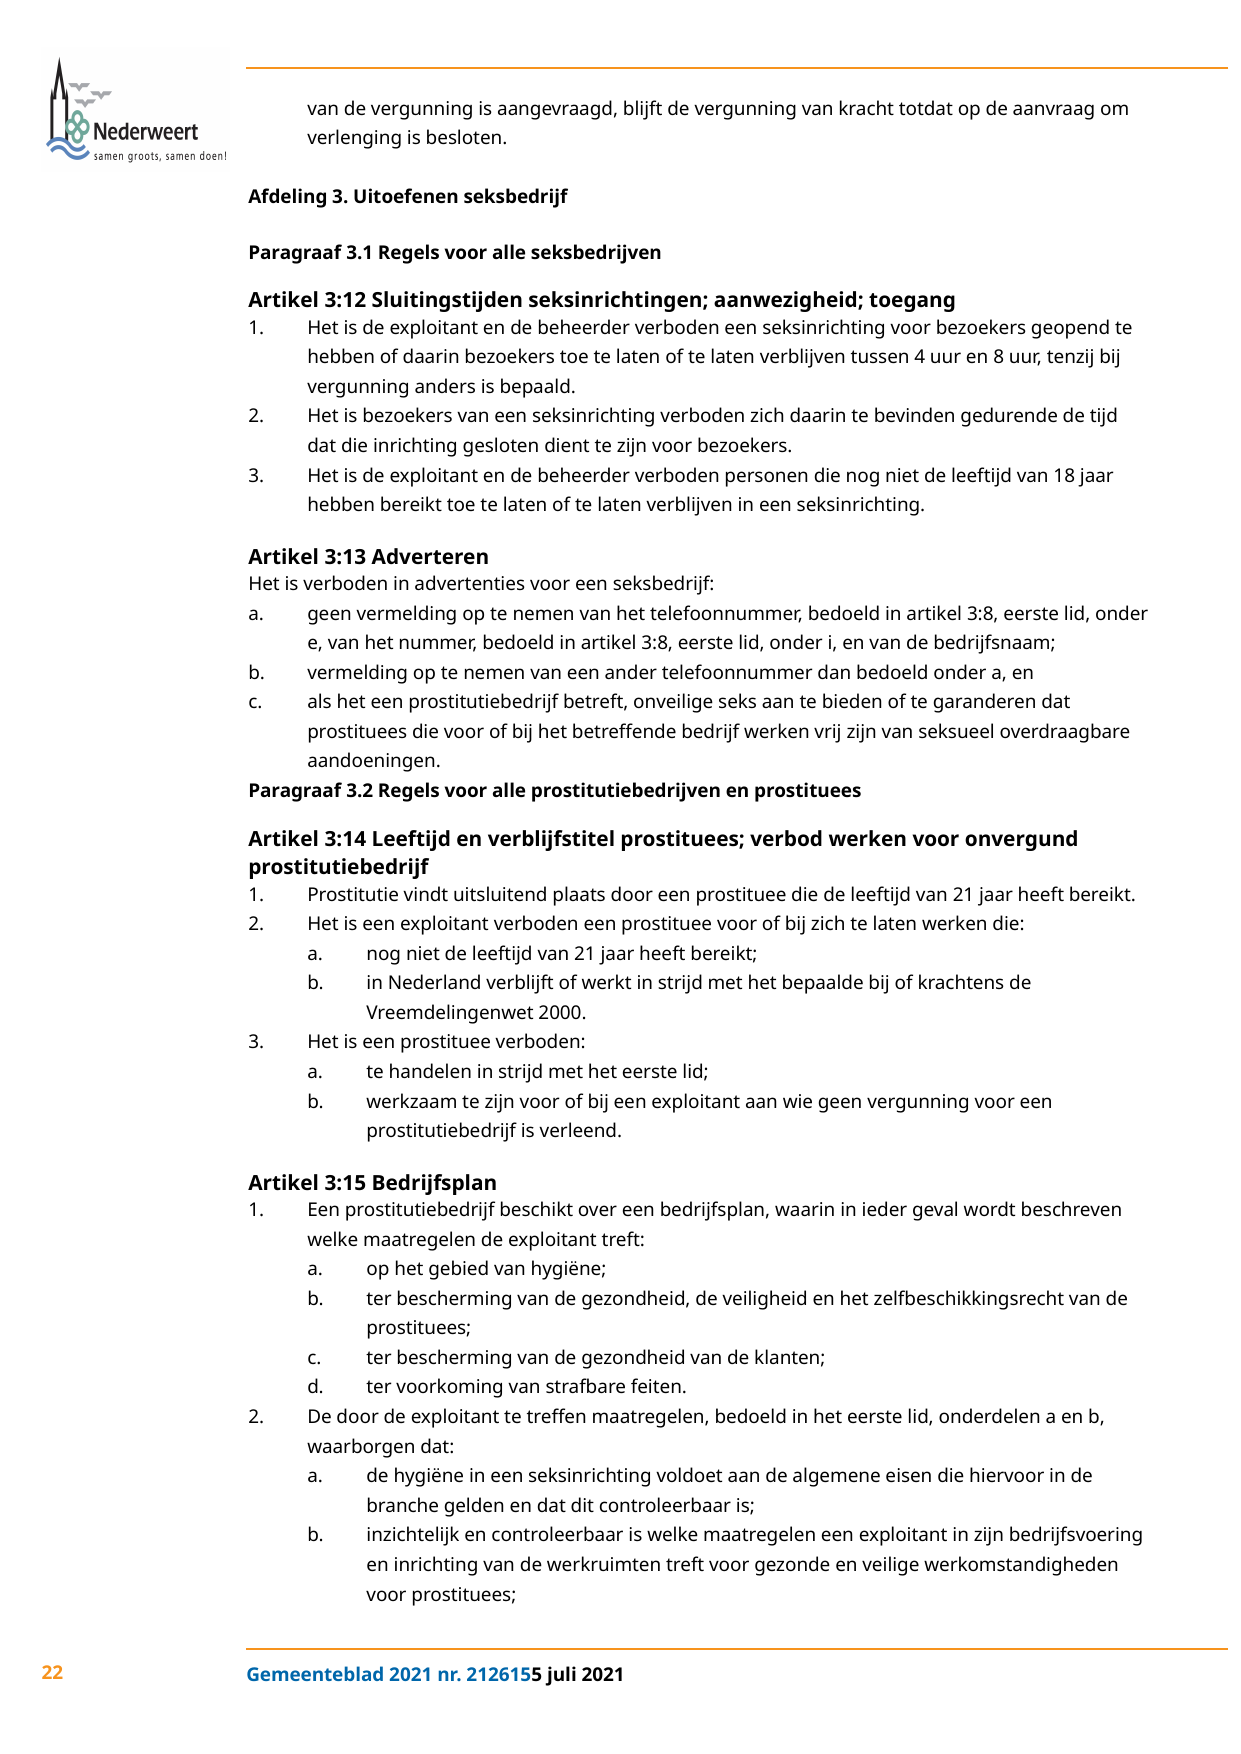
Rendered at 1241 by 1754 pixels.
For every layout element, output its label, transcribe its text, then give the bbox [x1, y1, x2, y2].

list Het is de exploitant en de beheerder verboden een seksinrichting voor bezoekers geopend te hebben of daarin bezoekers toe te laten of te laten verblijven tussen 4 uur en 8 uur, tenzij bij vergunning anders is bepaald. [248, 314, 1152, 399]
list als het een prostitutiebedrijf betreft, onveilige seks aan te bieden of te garanderen dat prostituees die voor of bij het betreffende bedrijf werken vrij zijn van seksueel overdraagbare aandoeningen. [248, 688, 1152, 773]
list van de vergunning is aangevraagd, blijft de vergunning van kracht totdat op de aanvraag om verlenging is besloten. [248, 95, 1152, 150]
picture [41, 47, 231, 172]
list te handelen in strijd met het eerste lid; [307, 1058, 1152, 1084]
text Paragraaf 3.2 Regels voor alle prostitutiebedrijven en prostituees [248, 777, 1152, 803]
text Afdeling 3. Uitoefenen seksbedrijf [248, 183, 1152, 209]
text Artikel 3:13 Adverteren [248, 542, 1152, 570]
list Een prostitutiebedrijf beschikt over een bedrijfsplan, waarin in ieder geval wordt beschreven welke maatregelen de exploitant treft: [248, 1196, 1152, 1252]
list werkzaam te zijn voor of bij een exploitant aan wie geen vergunning voor een prostitutiebedrijf is verleend. [307, 1088, 1152, 1143]
list Het is een prostituee verboden: [248, 1029, 1152, 1054]
list op het gebied van hygiëne; [307, 1255, 1152, 1281]
list Het is bezoekers van een seksinrichting verboden zich daarin te bevinden gedurende de tijd dat die inrichting gesloten dient te zijn voor bezoekers. [248, 403, 1152, 458]
text Artikel 3:15 Bedrijfsplan [248, 1168, 1152, 1196]
list ter voorkoming van strafbare feiten. [307, 1374, 1152, 1399]
list geen vermelding op te nemen van het telefoonnummer, bedoeld in artikel 3:8, eerste lid, onder e, van het nummer, bedoeld in artikel 3:8, eerste lid, onder i, en van de bedrijfsnaam; [248, 600, 1152, 655]
text Paragraaf 3.1 Regels voor alle seksbedrijven [248, 239, 1152, 264]
list de hygiëne in een seksinrichting voldoet aan de algemene eisen die hiervoor in de branche gelden en dat dit controleerbaar is; [307, 1462, 1152, 1518]
list Het is de exploitant en de beheerder verboden personen die nog niet de leeftijd van 18 jaar hebben bereikt toe te laten of te laten verblijven in een seksinrichting. [248, 462, 1152, 517]
list Het is een exploitant verboden een prostituee voor of bij zich te laten werken die: [248, 910, 1152, 936]
text Artikel 3:14 Leeftijd en verblijfstitel prostituees; verbod werken voor onvergund prostitutiebedrijf [248, 824, 1152, 881]
list ter bescherming van de gezondheid, de veiligheid en het zelfbeschikkingsrecht van de prostituees; [307, 1285, 1152, 1340]
list Prostitutie vindt uitsluitend plaats door een prostituee die de leeftijd van 21 jaar heeft bereikt. [248, 881, 1152, 906]
text Het is verboden in advertenties voor een seksbedrijf: [248, 570, 1152, 596]
list vermelding op te nemen van een ander telefoonnummer dan bedoeld onder a, en [248, 659, 1152, 685]
list De door de exploitant te treffen maatregelen, bedoeld in het eerste lid, onderdelen a en b, waarborgen dat: [248, 1403, 1152, 1459]
list ter bescherming van de gezondheid van de klanten; [307, 1344, 1152, 1370]
list inzichtelijk en controleerbaar is welke maatregelen een exploitant in zijn bedrijfsvoering en inrichting van de werkruimten treft voor gezonde en veilige werkomstandigheden voor prostituees; [307, 1522, 1152, 1607]
text Artikel 3:12 Sluitingstijden seksinrichtingen; aanwezigheid; toegang [248, 285, 1152, 314]
list nog niet de leeftijd van 21 jaar heeft bereikt; [307, 940, 1152, 966]
list in Nederland verblijft of werkt in strijd met het bepaalde bij of krachtens de Vreemdelingenwet 2000. [307, 969, 1152, 1025]
